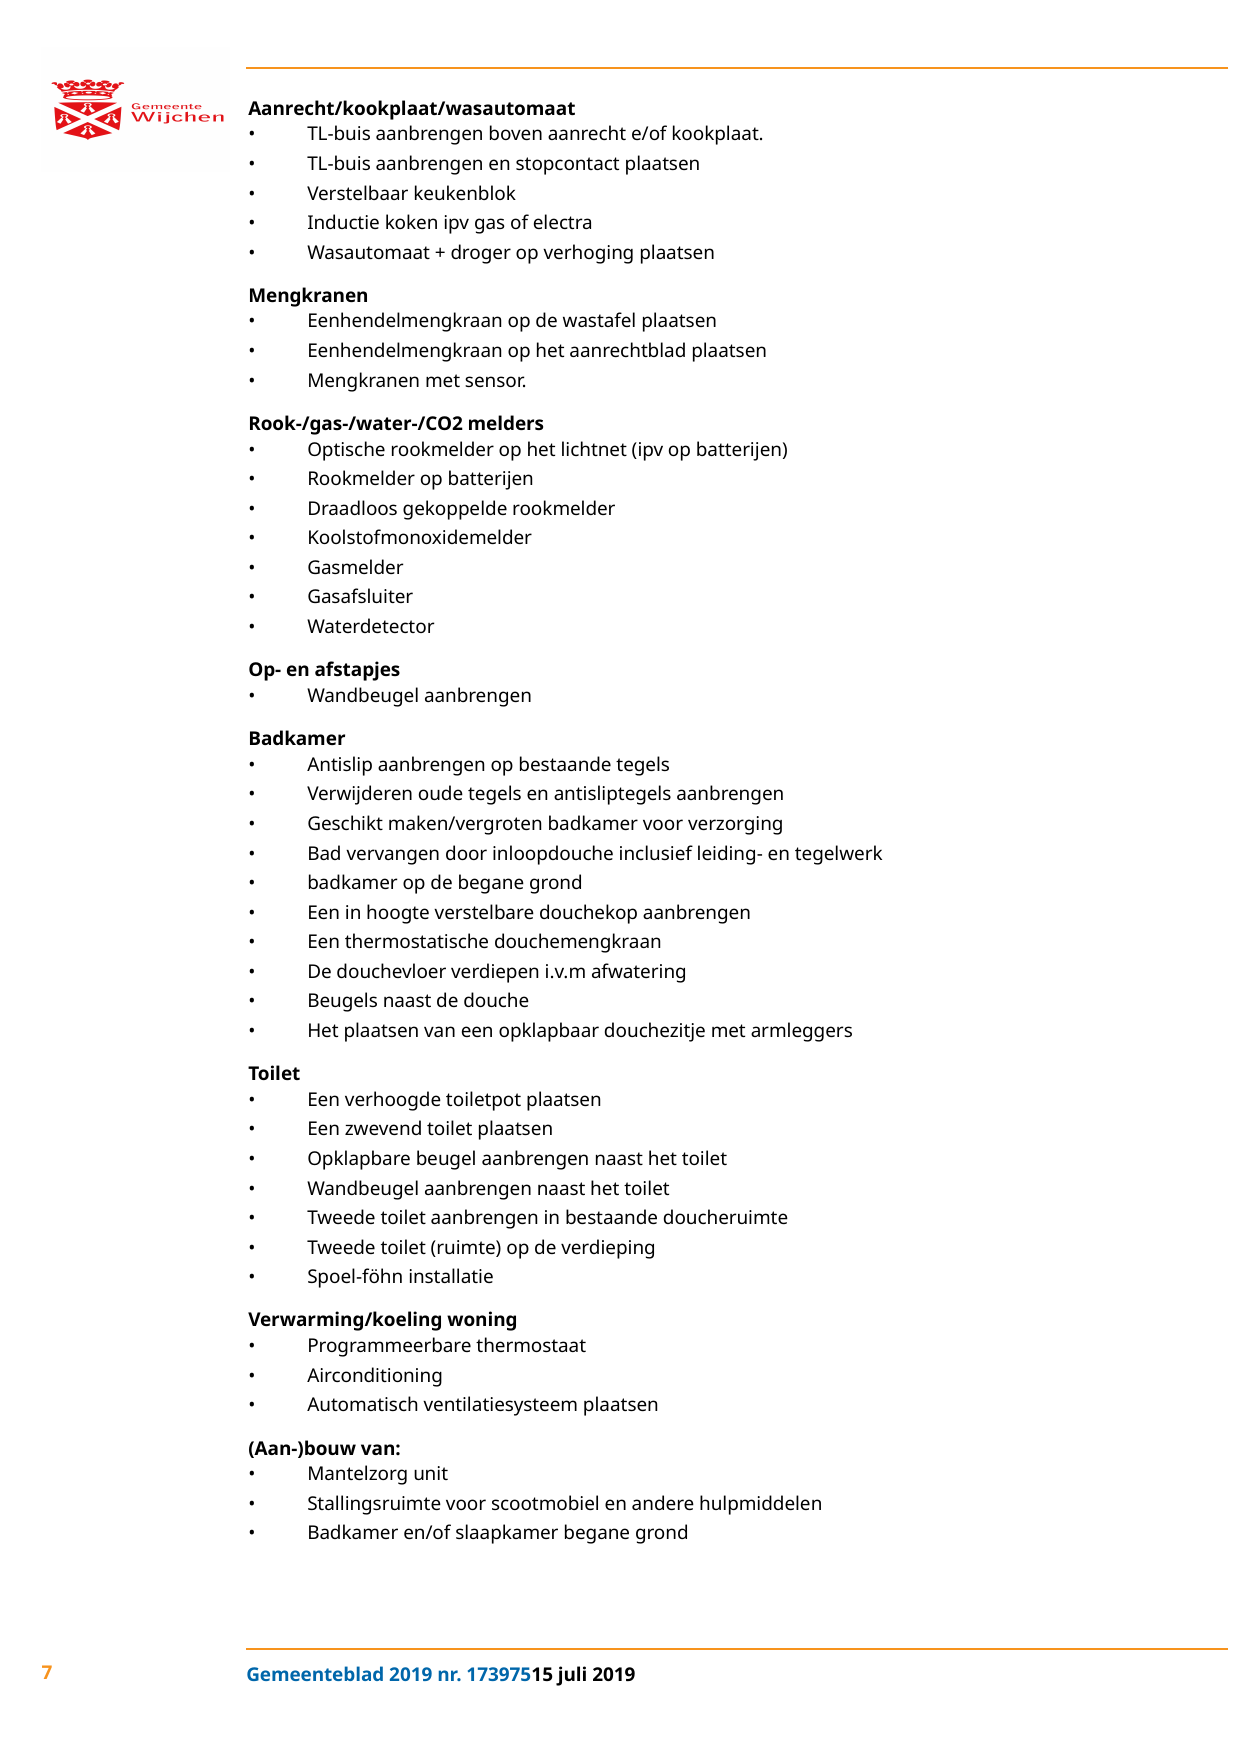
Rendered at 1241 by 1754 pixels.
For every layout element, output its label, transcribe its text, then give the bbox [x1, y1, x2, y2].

list Spoel-föhn installatie [248, 1263, 1152, 1289]
list Beugels naast de douche [248, 988, 1152, 1013]
text Badkamer [248, 725, 1152, 751]
text Aanrecht/kookplaat/wasautomaat [248, 95, 1152, 121]
list Geschikt maken/vergroten badkamer voor verzorging [248, 810, 1152, 836]
text Toilet [248, 1060, 1152, 1086]
list De douchevloer verdiepen i.v.m afwatering [248, 958, 1152, 984]
list Koolstofmonoxidemelder [248, 524, 1152, 550]
list Verwijderen oude tegels en antisliptegels aanbrengen [248, 781, 1152, 806]
list Antislip aanbrengen op bestaande tegels [248, 751, 1152, 777]
list Programmeerbare thermostaat [248, 1332, 1152, 1358]
list Automatisch ventilatiesysteem plaatsen [248, 1392, 1152, 1417]
list Stallingsruimte voor scootmobiel en andere hulpmiddelen [248, 1490, 1152, 1516]
list Badkamer en/of slaapkamer begane grond [248, 1519, 1152, 1545]
list Een verhoogde toiletpot plaatsen [248, 1086, 1152, 1112]
list badkamer op de begane grond [248, 869, 1152, 895]
list Een zwevend toilet plaatsen [248, 1116, 1152, 1141]
list Verstelbaar keukenblok [248, 180, 1152, 205]
list Opklapbare beugel aanbrengen naast het toilet [248, 1145, 1152, 1171]
picture [41, 47, 231, 172]
list Inductie koken ipv gas of electra [248, 209, 1152, 235]
text Op- en afstapjes [248, 656, 1152, 682]
list Eenhendelmengkraan op het aanrechtblad plaatsen [248, 337, 1152, 363]
list TL-buis aanbrengen en stopcontact plaatsen [248, 150, 1152, 176]
list Draadloos gekoppelde rookmelder [248, 495, 1152, 521]
list Airconditioning [248, 1362, 1152, 1388]
list Gasafsluiter [248, 584, 1152, 609]
text Mengkranen [248, 282, 1152, 308]
list Wasautomaat + droger op verhoging plaatsen [248, 239, 1152, 264]
list Wandbeugel aanbrengen [248, 682, 1152, 708]
list Bad vervangen door inloopdouche inclusief leiding- en tegelwerk [248, 840, 1152, 865]
list Mengkranen met sensor. [248, 367, 1152, 393]
list Gasmelder [248, 554, 1152, 580]
list Wandbeugel aanbrengen naast het toilet [248, 1175, 1152, 1201]
list Tweede toilet (ruimte) op de verdieping [248, 1234, 1152, 1260]
list Mantelzorg unit [248, 1460, 1152, 1486]
list Rookmelder op batterijen [248, 465, 1152, 491]
list Het plaatsen van een opklapbaar douchezitje met armleggers [248, 1017, 1152, 1043]
text (Aan-)bouw van: [248, 1435, 1152, 1460]
list TL-buis aanbrengen boven aanrecht e/of kookplaat. [248, 121, 1152, 146]
list Een thermostatische douchemengkraan [248, 928, 1152, 954]
text Verwarming/koeling woning [248, 1307, 1152, 1332]
list Tweede toilet aanbrengen in bestaande doucheruimte [248, 1204, 1152, 1230]
list Waterdetector [248, 613, 1152, 639]
text Rook-/gas-/water-/CO2 melders [248, 410, 1152, 436]
list Een in hoogte verstelbare douchekop aanbrengen [248, 899, 1152, 924]
list Optische rookmelder op het lichtnet (ipv op batterijen) [248, 436, 1152, 461]
list Eenhendelmengkraan op de wastafel plaatsen [248, 308, 1152, 333]
